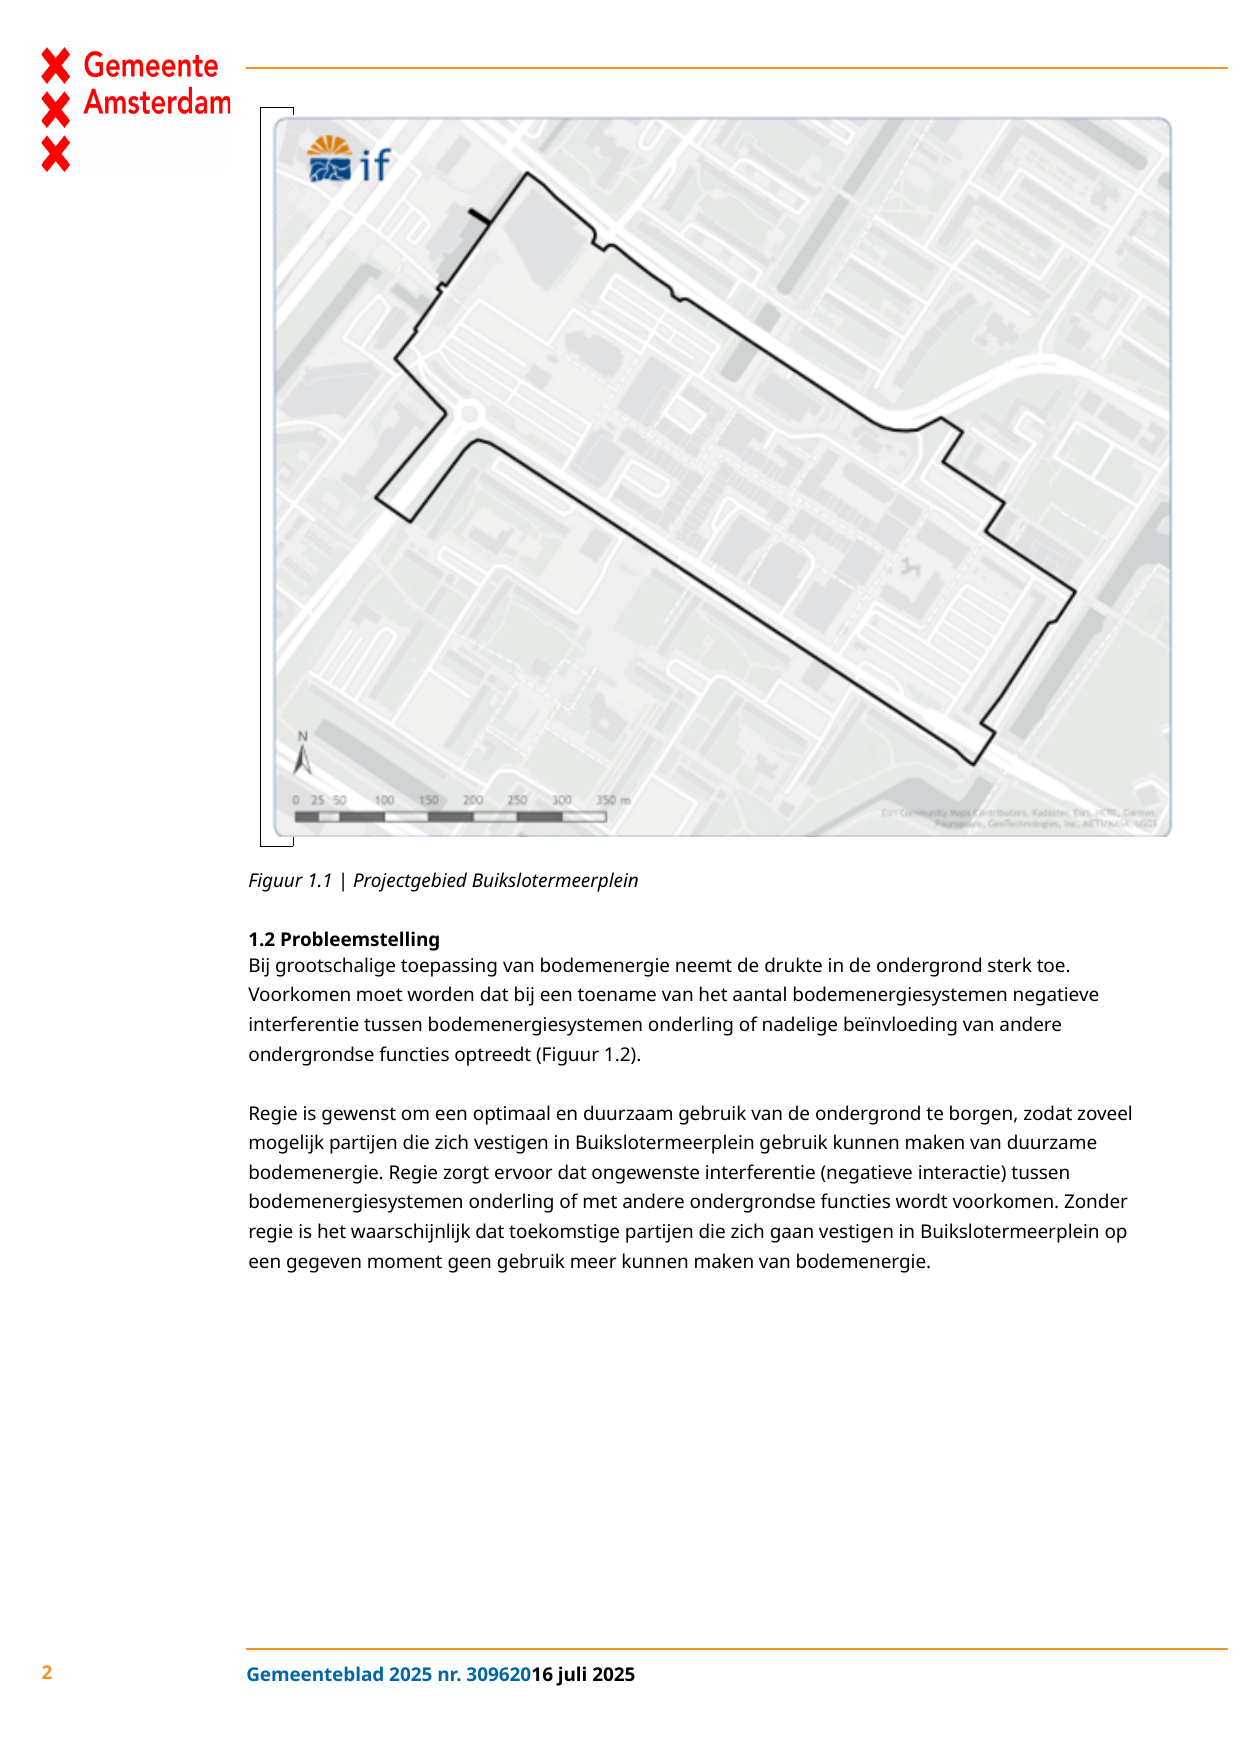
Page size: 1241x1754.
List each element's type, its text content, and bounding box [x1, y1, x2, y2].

picture [268, 115, 1173, 837]
text Bij grootschalige toepassing van bodemenergie neemt de drukte in de ondergrond sterk toe. Voorkomen moet worden dat bij een toename van het aantal bodemenergiesystemen negatieve interferentie tussen bodemenergiesystemen onderling of nadelige beïnvloeding van andere ondergrondse functies optreedt (Figuur 1.2). [248, 952, 1152, 1066]
text Regie is gewenst om een optimaal en duurzaam gebruik van de ondergrond te borgen, zodat zoveel mogelijk partijen die zich vestigen in Buikslotermeerplein gebruik kunnen maken van duurzame bodemenergie. Regie zorgt ervoor dat ongewenste interferentie (negatieve interactie) tussen bodemenergiesystemen onderling of met andere ondergrondse functies wordt voorkomen. Zonder regie is het waarschijnlijk dat toekomstige partijen die zich gaan vestigen in Buikslotermeerplein op een gegeven moment geen gebruik meer kunnen maken van bodemenergie. [248, 1100, 1152, 1273]
text 1.2 Probleemstelling [248, 926, 1152, 952]
text Figuur 1.1 | Projectgebied Buikslotermeerplein [248, 867, 1152, 893]
picture [41, 47, 231, 172]
